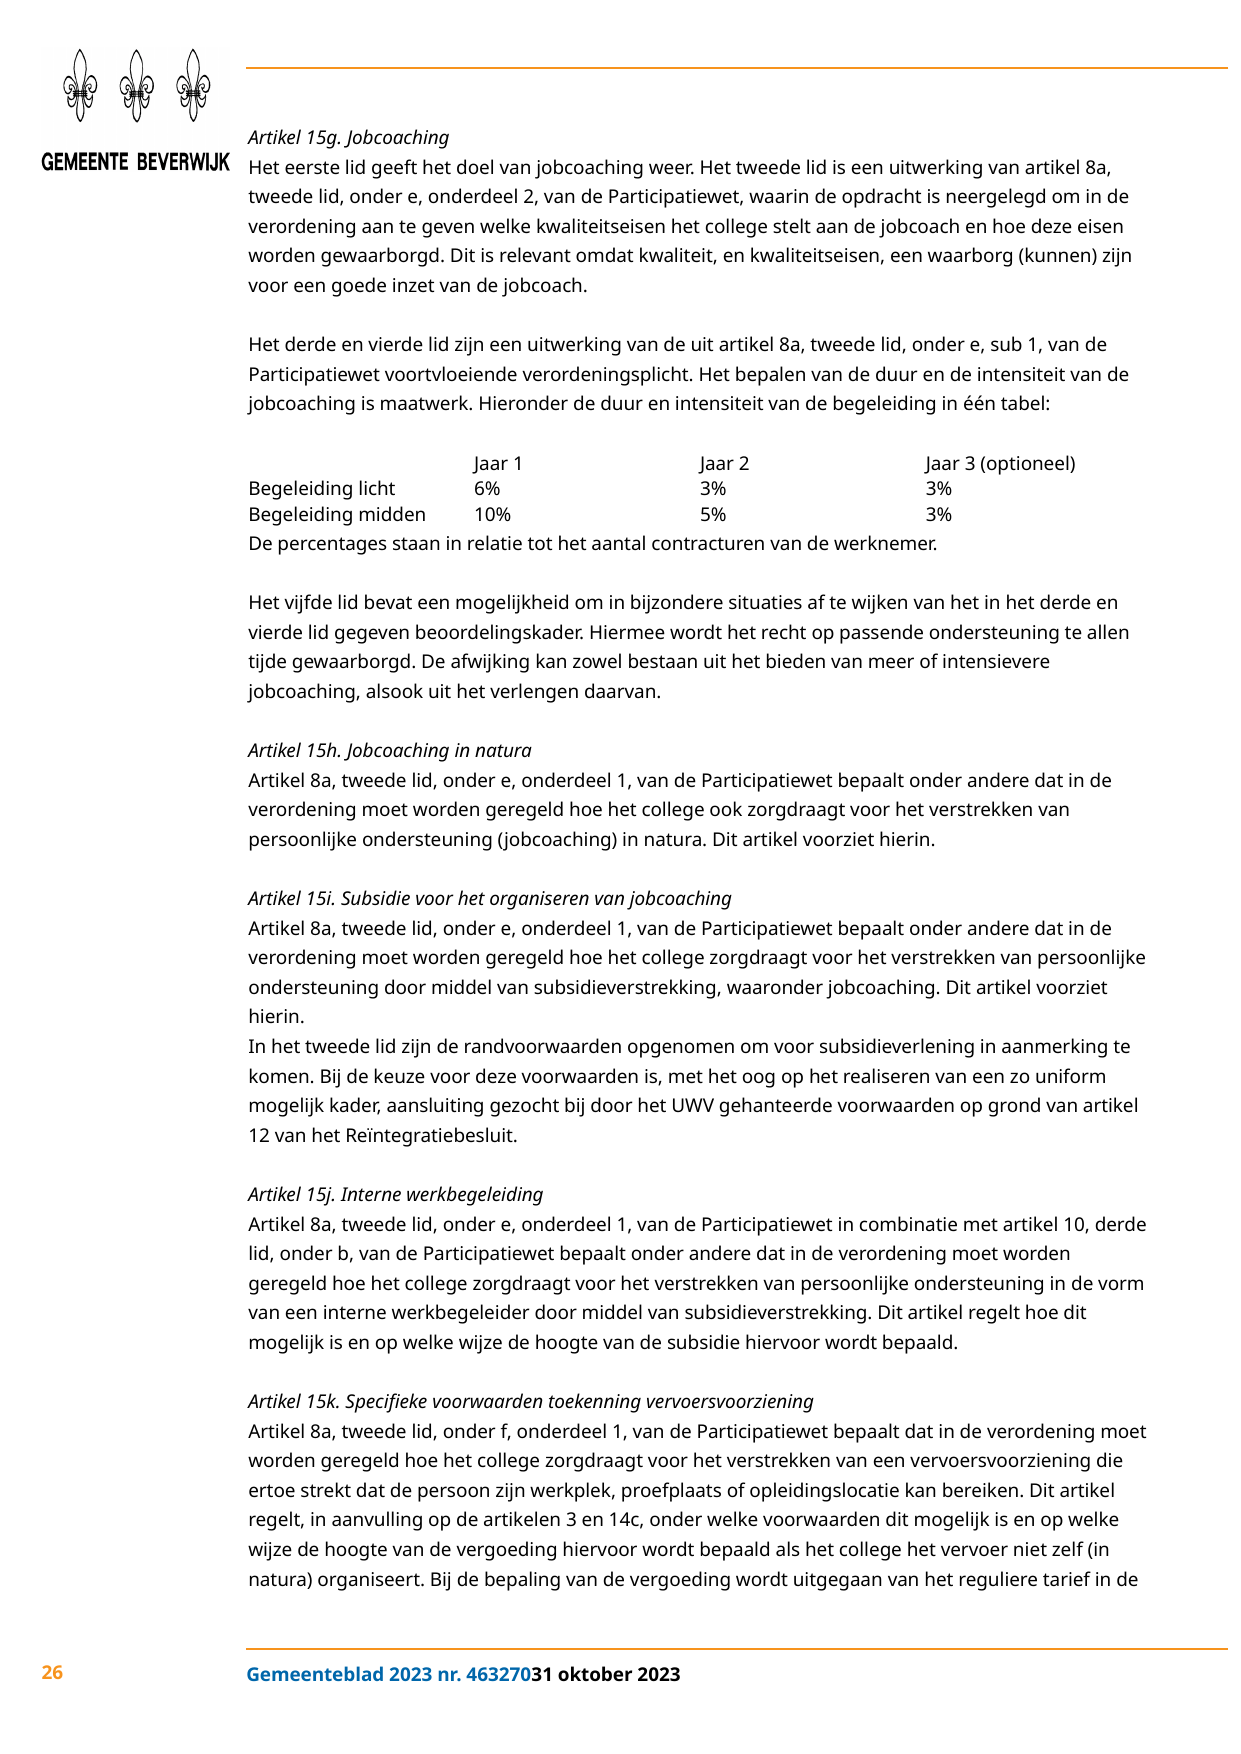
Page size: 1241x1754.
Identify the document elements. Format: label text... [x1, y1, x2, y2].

table_header [248, 450, 474, 476]
table_header Jaar 3 (optioneel) [926, 450, 1152, 476]
text Artikel 15h. Jobcoaching in natura [248, 737, 1152, 763]
text Artikel 15i. Subsidie voor het organiseren van jobcoaching [248, 885, 1152, 911]
text Het eerste lid geeft het doel van jobcoaching weer. Het tweede lid is een uitwerking van artikel 8a, tweede lid, onder e, onderdeel 2, van de Participatiewet, waarin de opdracht is neergelegd om in de verordening aan te geven welke kwaliteitseisen het college stelt aan de jobcoach en hoe deze eisen worden gewaarborgd. Dit is relevant omdat kwaliteit, en kwaliteitseisen, een waarborg (kunnen) zijn voor een goede inzet van de jobcoach. [248, 154, 1152, 298]
text Artikel 15j. Interne werkbegeleiding [248, 1181, 1152, 1207]
text Het vijfde lid bevat een mogelijkheid om in bijzondere situaties af te wijken van het in het derde en vierde lid gegeven beoordelingskader. Hiermee wordt het recht op passende ondersteuning te allen tijde gewaarborgd. De afwijking kan zowel bestaan uit het bieden van meer of intensievere jobcoaching, alsook uit het verlengen daarvan. [248, 589, 1152, 704]
text Artikel 8a, tweede lid, onder e, onderdeel 1, van de Participatiewet bepaalt onder andere dat in de verordening moet worden geregeld hoe het college ook zorgdraagt voor het verstrekken van persoonlijke ondersteuning (jobcoaching) in natura. Dit artikel voorziet hierin. [248, 767, 1152, 852]
picture [41, 47, 231, 172]
text In het tweede lid zijn de randvoorwaarden opgenomen om voor subsidieverlening in aanmerking te komen. Bij de keuze voor deze voorwaarden is, met het oog op het realiseren van een zo uniform mogelijk kader, aansluiting gezocht bij door het UWV gehanteerde voorwaarden op grond van artikel 12 van het Reïntegratiebesluit. [248, 1033, 1152, 1148]
text Artikel 8a, tweede lid, onder f, onderdeel 1, van de Participatiewet bepaalt dat in de verordening moet worden geregeld hoe het college zorgdraagt voor het verstrekken van een vervoersvoorziening die ertoe strekt dat de persoon zijn werkplek, proefplaats of opleidingslocatie kan bereiken. Dit artikel regelt, in aanvulling op de artikelen 3 en 14c, onder welke voorwaarden dit mogelijk is en op welke wijze de hoogte van de vergoeding hiervoor wordt bepaald als het college het vervoer niet zelf (in natura) organiseert. Bij de bepaling van de vergoeding wordt uitgegaan van het reguliere tarief in de [248, 1418, 1152, 1591]
table_header Jaar 2 [700, 450, 926, 476]
table_cell 5% [700, 501, 926, 527]
table_cell 6% [474, 476, 700, 501]
text De percentages staan in relatie tot het aantal contracturen van de werknemer. [248, 530, 1152, 556]
text Artikel 8a, tweede lid, onder e, onderdeel 1, van de Participatiewet in combinatie met artikel 10, derde lid, onder b, van de Participatiewet bepaalt onder andere dat in de verordening moet worden geregeld hoe het college zorgdraagt voor het verstrekken van persoonlijke ondersteuning in de vorm van een interne werkbegeleider door middel van subsidieverstrekking. Dit artikel regelt hoe dit mogelijk is en op welke wijze de hoogte van de subsidie hiervoor wordt bepaald. [248, 1211, 1152, 1355]
text Artikel 8a, tweede lid, onder e, onderdeel 1, van de Participatiewet bepaalt onder andere dat in de verordening moet worden geregeld hoe het college zorgdraagt voor het verstrekken van persoonlijke ondersteuning door middel van subsidieverstrekking, waaronder jobcoaching. Dit artikel voorziet hierin. [248, 915, 1152, 1029]
table_header Jaar 1 [474, 450, 700, 476]
table_cell 10% [474, 501, 700, 527]
table_cell 3% [926, 476, 1152, 501]
table_cell Begeleiding licht [248, 476, 474, 501]
table_cell 3% [700, 476, 926, 501]
text Het derde en vierde lid zijn een uitwerking van de uit artikel 8a, tweede lid, onder e, sub 1, van de Participatiewet voortvloeiende verordeningsplicht. Het bepalen van de duur en de intensiteit van de jobcoaching is maatwerk. Hieronder de duur en intensiteit van de begeleiding in één tabel: [248, 331, 1152, 416]
text Artikel 15g. Jobcoaching [248, 124, 1152, 150]
text Artikel 15k. Specifieke voorwaarden toekenning vervoersvoorziening [248, 1388, 1152, 1414]
table_cell Begeleiding midden [248, 501, 474, 527]
table_cell 3% [926, 501, 1152, 527]
